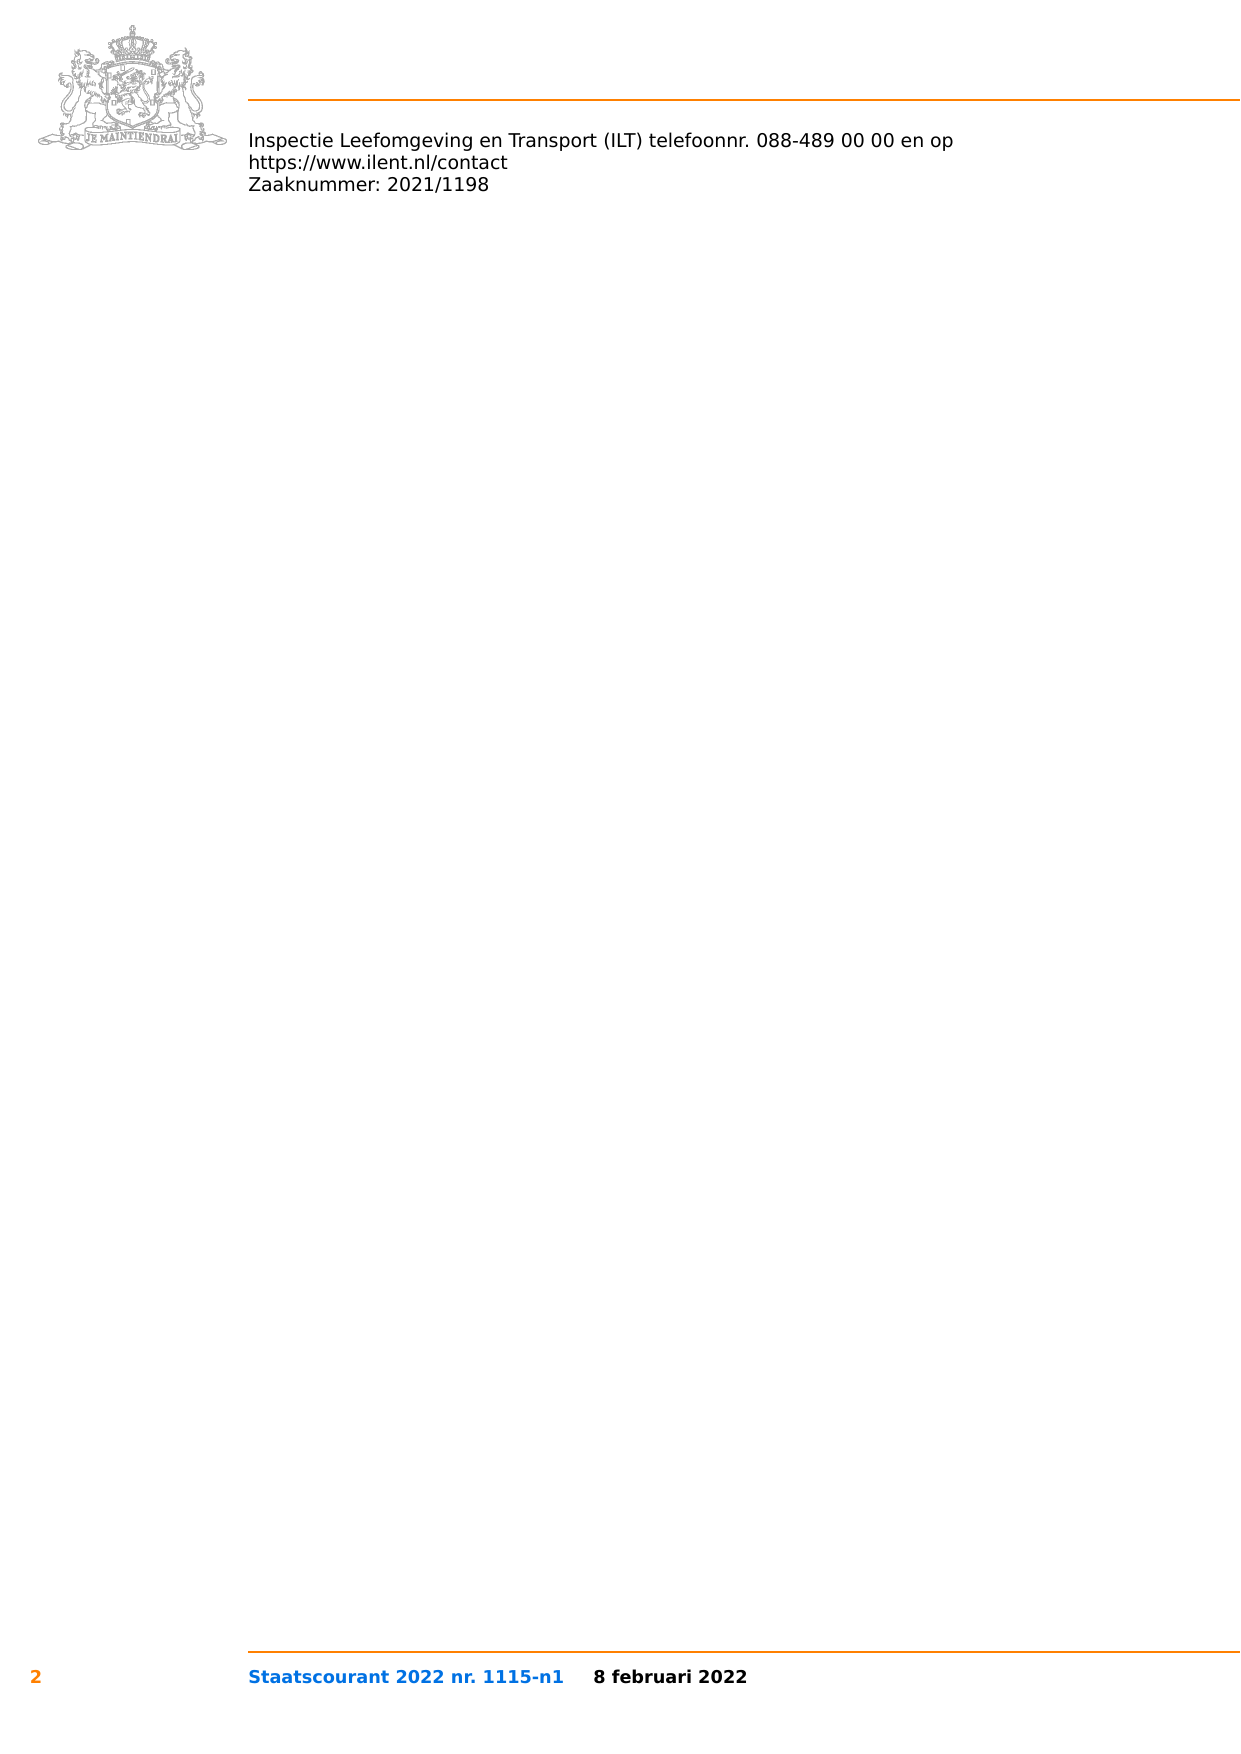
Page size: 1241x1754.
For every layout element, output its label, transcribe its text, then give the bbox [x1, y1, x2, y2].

text Inspectie Leefomgeving en Transport (ILT) telefoonnr. 088-489 00 00 en op https://www.ilent.nl/contact [248, 130, 1163, 174]
picture [38, 25, 227, 150]
text Zaaknummer: 2021/1198 [248, 174, 1163, 196]
